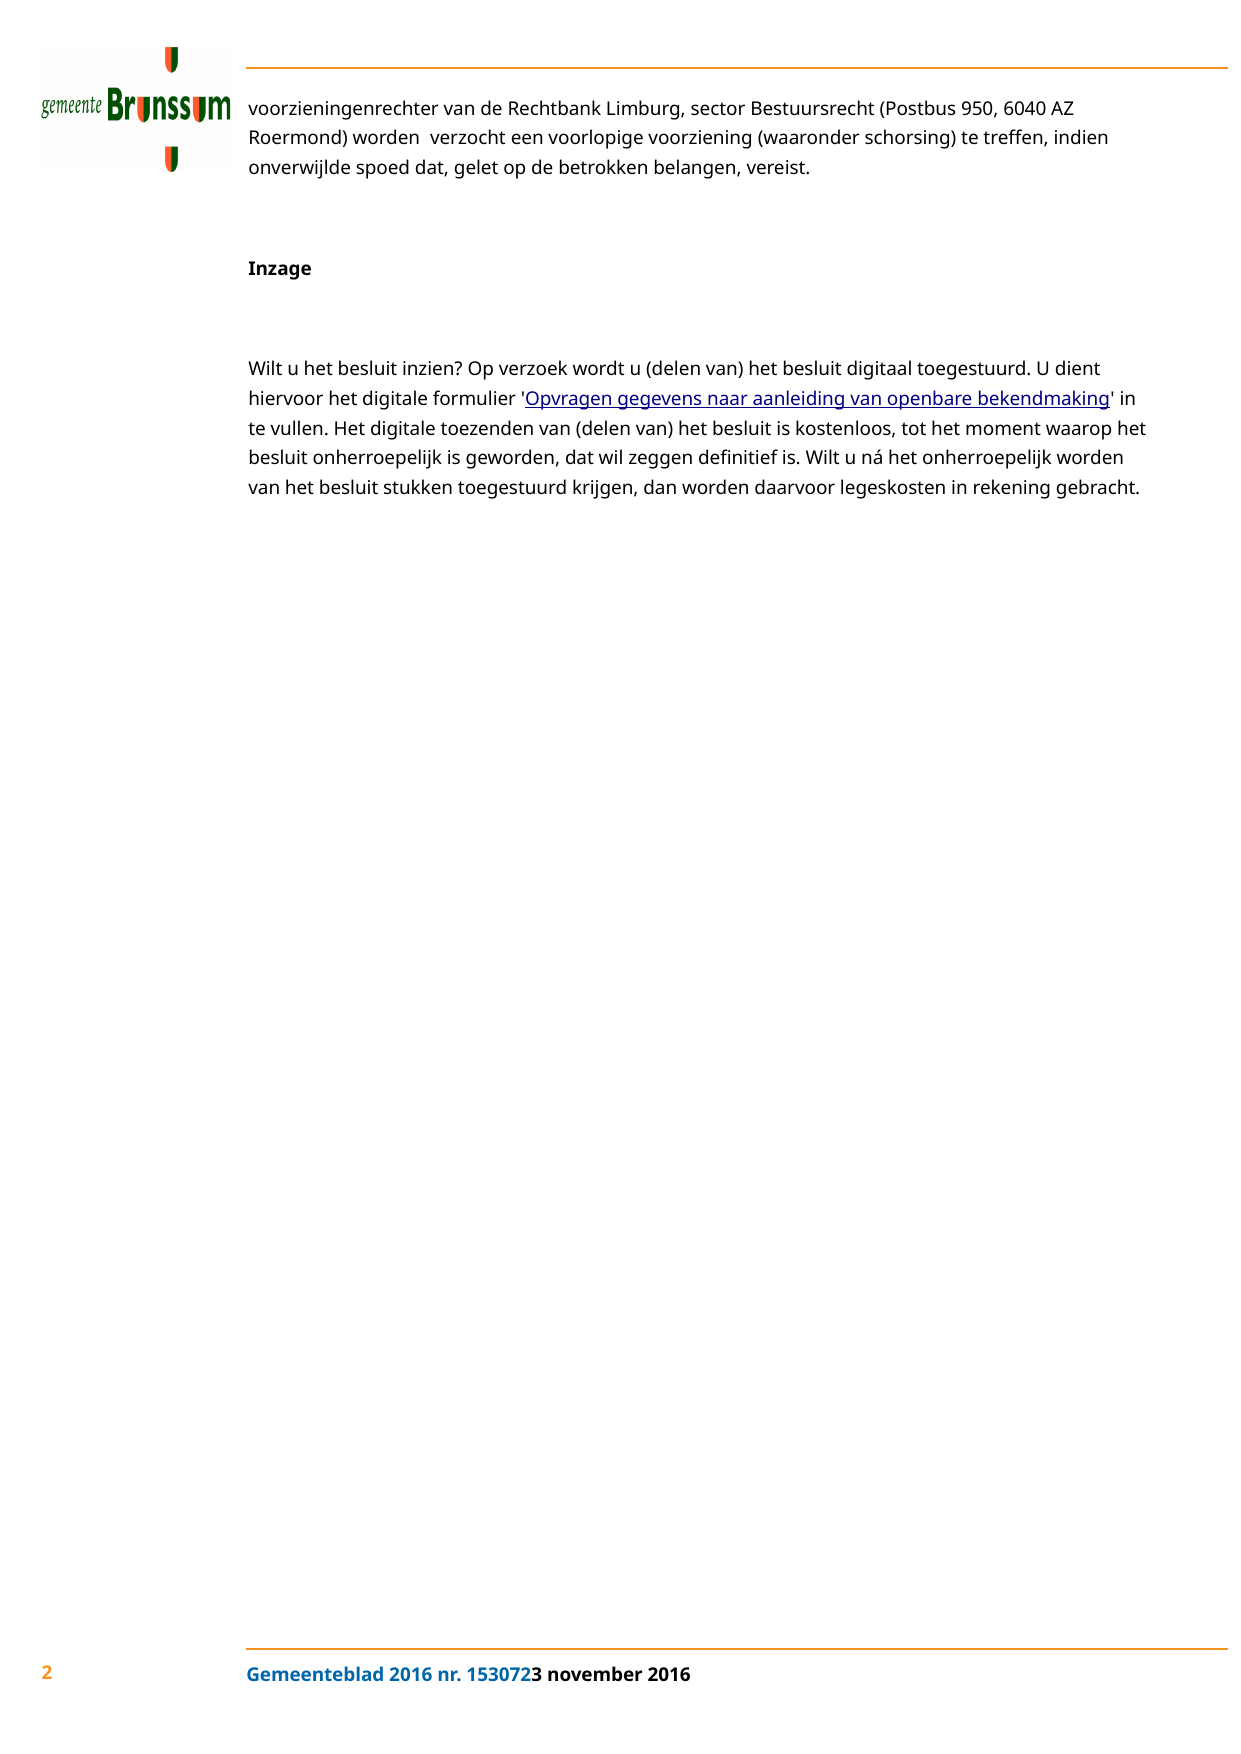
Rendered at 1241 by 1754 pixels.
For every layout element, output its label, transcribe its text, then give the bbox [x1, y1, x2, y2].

text Inzage [248, 255, 1152, 281]
picture [41, 47, 231, 172]
text Wilt u het besluit inzien? Op verzoek wordt u (delen van) het besluit digitaal toegestuurd. U dient hiervoor het digitale formulier 'Opvragen gegevens naar aanleiding van openbare bekendmaking' in te vullen. Het digitale toezenden van (delen van) het besluit is kostenloos, tot het moment waarop het besluit onherroepelijk is geworden, dat wil zeggen definitief is. Wilt u ná het onherroepelijk worden van het besluit stukken toegestuurd krijgen, dan worden daarvoor legeskosten in rekening gebracht. [248, 356, 1152, 500]
text voorzieningenrechter van de Rechtbank Limburg, sector Bestuursrecht (Postbus 950, 6040 AZ Roermond) worden verzocht een voorlopige voorziening (waaronder schorsing) te treffen, indien onverwijlde spoed dat, gelet op de betrokken belangen, vereist. [248, 95, 1152, 180]
